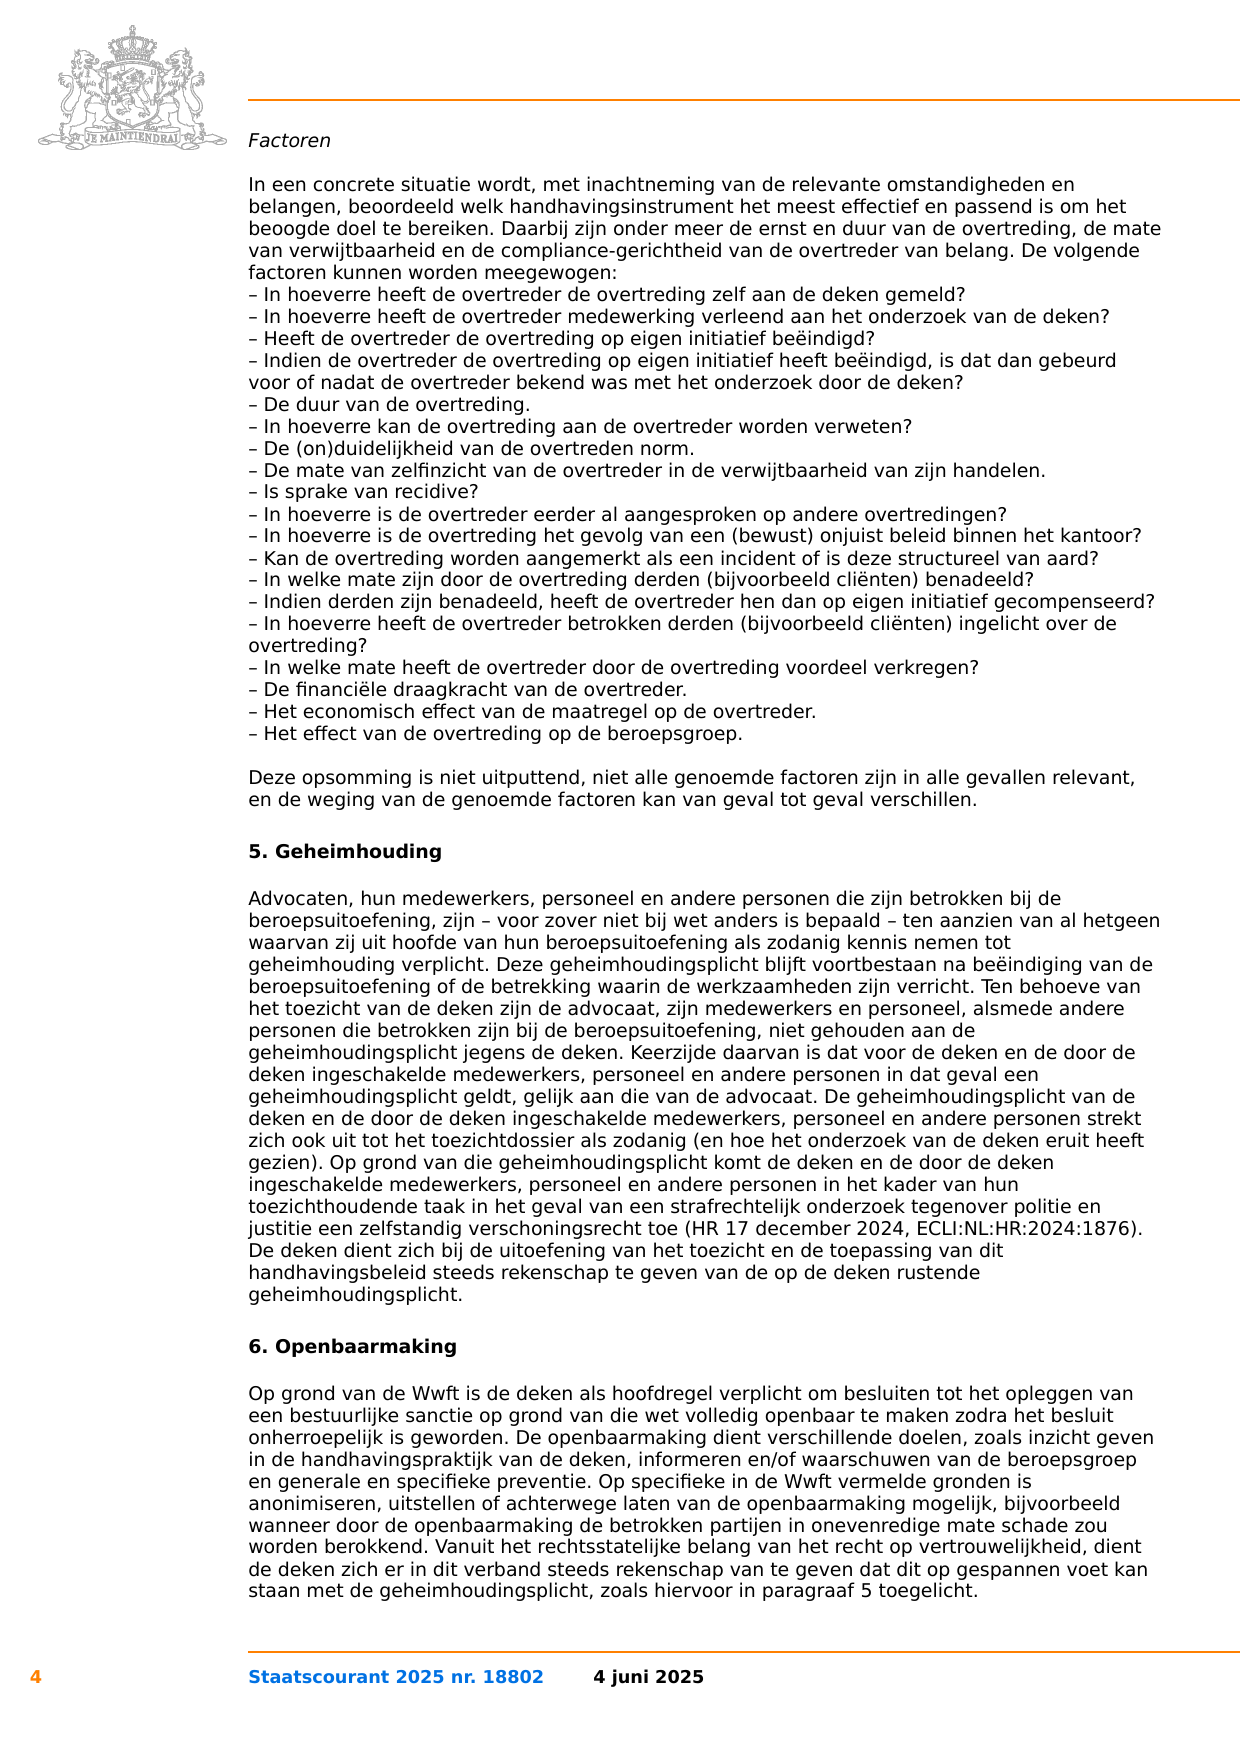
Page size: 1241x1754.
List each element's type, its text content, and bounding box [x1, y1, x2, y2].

text – Heeft de overtreder de overtreding op eigen initiatief beëindigd? [248, 328, 1163, 349]
text – Indien de overtreder de overtreding op eigen initiatief heeft beëindigd, is dat dan gebeurd voor of nadat de overtreder bekend was met het onderzoek door de deken? [248, 349, 1163, 393]
text – Is sprake van recidive? [248, 481, 1163, 503]
text Op grond van de Wwft is de deken als hoofdregel verplicht om besluiten tot het opleggen van een bestuurlijke sanctie op grond van die wet volledig openbaar te maken zodra het besluit onherroepelijk is geworden. De openbaarmaking dient verschillende doelen, zoals inzicht geven in de handhavingspraktijk van de deken, informeren en/of waarschuwen van de beroepsgroep en generale en specifieke preventie. Op specifieke in de Wwft vermelde gronden is anonimiseren, uitstellen of achterwege laten van de openbaarmaking mogelijk, bijvoorbeeld wanneer door de openbaarmaking de betrokken partijen in onevenredige mate schade zou worden berokkend. Vanuit het rechtsstatelijke belang van het recht op vertrouwelijkheid, dient de deken zich er in dit verband steeds rekenschap van te geven dat dit op gespannen voet kan staan met de geheimhoudingsplicht, zoals hiervoor in paragraaf 5 toegelicht. [248, 1383, 1163, 1602]
text – In hoeverre is de overtreder eerder al aangesproken op andere overtredingen? [248, 503, 1163, 525]
text – Kan de overtreding worden aangemerkt als een incident of is deze structureel van aard? [248, 547, 1163, 569]
text – In hoeverre is de overtreding het gevolg van een (bewust) onjuist beleid binnen het kantoor? [248, 525, 1163, 547]
text In een concrete situatie wordt, met inachtneming van de relevante omstandigheden en belangen, beoordeeld welk handhavingsinstrument het meest effectief en passend is om het beoogde doel te bereiken. Daarbij zijn onder meer de ernst en duur van de overtreding, de mate van verwijtbaarheid en de compliance-gerichtheid van de overtreder van belang. De volgende factoren kunnen worden meegewogen: [248, 174, 1163, 284]
text – De duur van de overtreding. [248, 393, 1163, 416]
text – In hoeverre heeft de overtreder betrokken derden (bijvoorbeeld cliënten) ingelicht over de overtreding? [248, 613, 1163, 657]
subtitle 5. Geheimhouding [248, 841, 1163, 863]
text – In hoeverre kan de overtreding aan de overtreder worden verweten? [248, 416, 1163, 437]
text – In hoeverre heeft de overtreder medewerking verleend aan het onderzoek van de deken? [248, 306, 1163, 328]
text – De (on)duidelijkheid van de overtreden norm. [248, 437, 1163, 459]
text – De mate van zelfinzicht van de overtreder in de verwijtbaarheid van zijn handelen. [248, 459, 1163, 481]
subtitle Factoren [248, 130, 1163, 152]
subtitle 6. Openbaarmaking [248, 1336, 1163, 1358]
picture [38, 25, 227, 150]
text – In welke mate zijn door de overtreding derden (bijvoorbeeld cliënten) benadeeld? [248, 569, 1163, 591]
text – In hoeverre heeft de overtreder de overtreding zelf aan de deken gemeld? [248, 284, 1163, 306]
text – Indien derden zijn benadeeld, heeft de overtreder hen dan op eigen initiatief gecompenseerd? [248, 591, 1163, 613]
text – In welke mate heeft de overtreder door de overtreding voordeel verkregen? [248, 657, 1163, 679]
text Advocaten, hun medewerkers, personeel en andere personen die zijn betrokken bij de beroepsuitoefening, zijn – voor zover niet bij wet anders is bepaald – ten aanzien van al hetgeen waarvan zij uit hoofde van hun beroepsuitoefening als zodanig kennis nemen tot geheimhouding verplicht. Deze geheimhoudingsplicht blijft voortbestaan na beëindiging van de beroepsuitoefening of de betrekking waarin de werkzaamheden zijn verricht. Ten behoeve van het toezicht van de deken zijn de advocaat, zijn medewerkers en personeel, alsmede andere personen die betrokken zijn bij de beroepsuitoefening, niet gehouden aan de geheimhoudingsplicht jegens de deken. Keerzijde daarvan is dat voor de deken en de door de deken ingeschakelde medewerkers, personeel en andere personen in dat geval een geheimhoudingsplicht geldt, gelijk aan die van de advocaat. De geheimhoudingsplicht van de deken en de door de deken ingeschakelde medewerkers, personeel en andere personen strekt zich ook uit tot het toezichtdossier als zodanig (en hoe het onderzoek van de deken eruit heeft gezien). Op grond van die geheimhoudingsplicht komt de deken en de door de deken ingeschakelde medewerkers, personeel en andere personen in het kader van hun toezichthoudende taak in het geval van een strafrechtelijk onderzoek tegenover politie en justitie een zelfstandig verschoningsrecht toe (HR 17 december 2024, ECLI:NL:HR:2024:1876). De deken dient zich bij de uitoefening van het toezicht en de toepassing van dit handhavingsbeleid steeds rekenschap te geven van de op de deken rustende geheimhoudingsplicht. [248, 888, 1163, 1306]
text Deze opsomming is niet uitputtend, niet alle genoemde factoren zijn in alle gevallen relevant, en de weging van de genoemde factoren kan van geval tot geval verschillen. [248, 767, 1163, 811]
text – Het economisch effect van de maatregel op de overtreder. [248, 701, 1163, 723]
text – Het effect van de overtreding op de beroepsgroep. [248, 723, 1163, 745]
text – De financiële draagkracht van de overtreder. [248, 679, 1163, 701]
